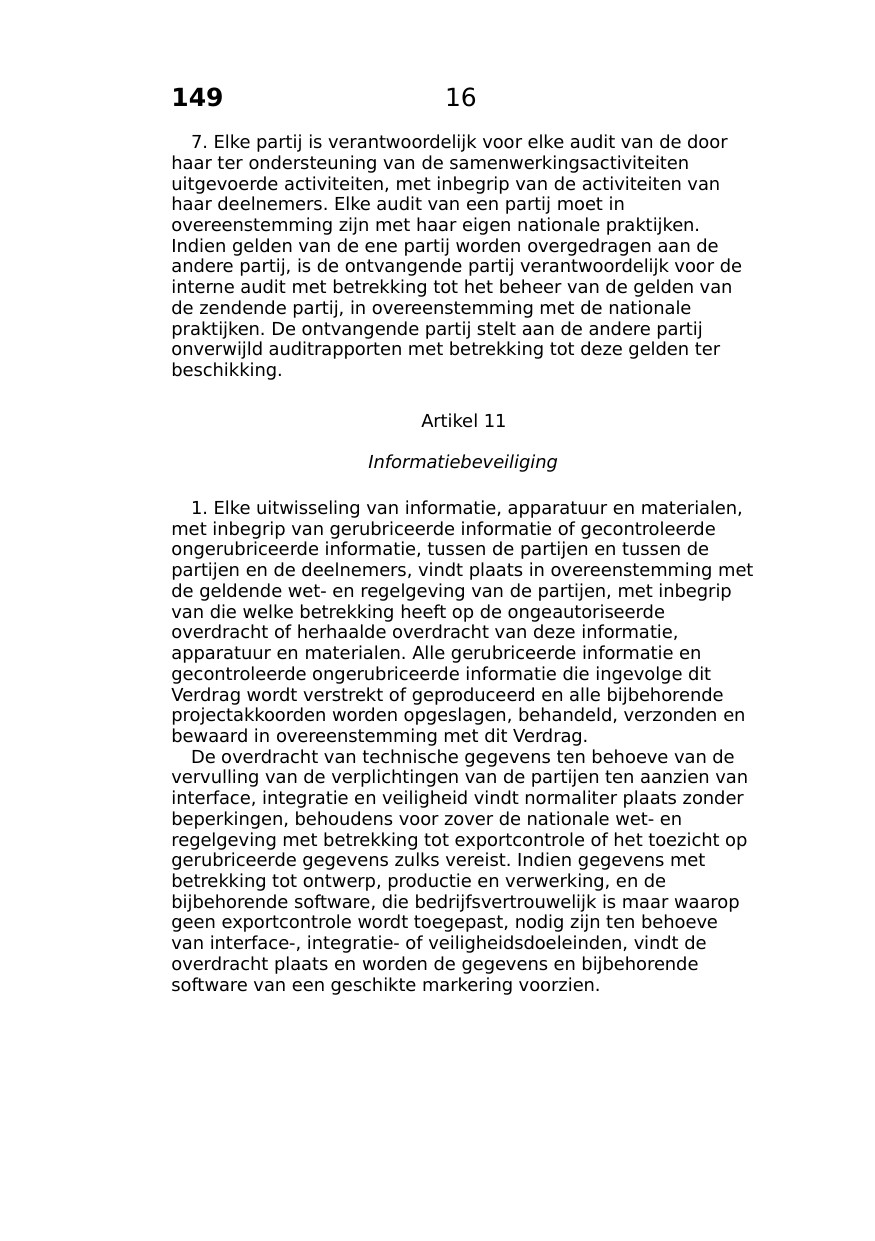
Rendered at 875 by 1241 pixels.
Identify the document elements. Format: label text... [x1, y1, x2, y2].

text 1. Elke uitwisseling van informatie, apparatuur en materialen, met inbegrip van gerubriceerde informatie of gecontroleerde ongerubriceerde informatie, tussen de partijen en tussen de partijen en de deelnemers, vindt plaats in overeenstemming met de geldende wet- en regelgeving van de partijen, met inbegrip van die welke betrekking heeft op de ongeautoriseerde overdracht of herhaalde overdracht van deze informatie, apparatuur en materialen. Alle gerubriceerde informatie en gecontroleerde ongerubriceerde informatie die ingevolge dit Verdrag wordt verstrekt of geproduceerd en alle bijbehorende projectakkoorden worden opgeslagen, behandeld, verzonden en bewaard in overeenstemming met dit Verdrag. [171, 498, 756, 747]
text De overdracht van technische gegevens ten behoeve van de vervulling van de verplichtingen van de partijen ten aanzien van interface, integratie en veiligheid vindt normaliter plaats zonder beperkingen, behoudens voor zover de nationale wet- en regelgeving met betrekking tot exportcontrole of het toezicht op gerubriceerde gegevens zulks vereist. Indien gegevens met betrekking tot ontwerp, productie en verwerking, en de bijbehorende software, die bedrijfsvertrouwelijk is maar waarop geen exportcontrole wordt toegepast, nodig zijn ten behoeve van interface-, integratie- of veiligheidsdoeleinden, vindt de overdracht plaats en worden de gegevens en bijbehorende software van een geschikte markering voorzien. [171, 747, 756, 995]
subtitle Artikel 11 Informatiebeveiliging [171, 411, 756, 473]
text 7. Elke partij is verantwoordelijk voor elke audit van de door haar ter ondersteuning van de samenwerkingsactiviteiten uitgevoerde activiteiten, met inbegrip van de activiteiten van haar deelnemers. Elke audit van een partij moet in overeenstemming zijn met haar eigen nationale praktijken. Indien gelden van de ene partij worden overgedragen aan de andere partij, is de ontvangende partij verantwoordelijk voor de interne audit met betrekking tot het beheer van de gelden van de zendende partij, in overeenstemming met de nationale praktijken. De ontvangende partij stelt aan de andere partij onverwijld auditrapporten met betrekking tot deze gelden ter beschikking. [171, 132, 756, 381]
